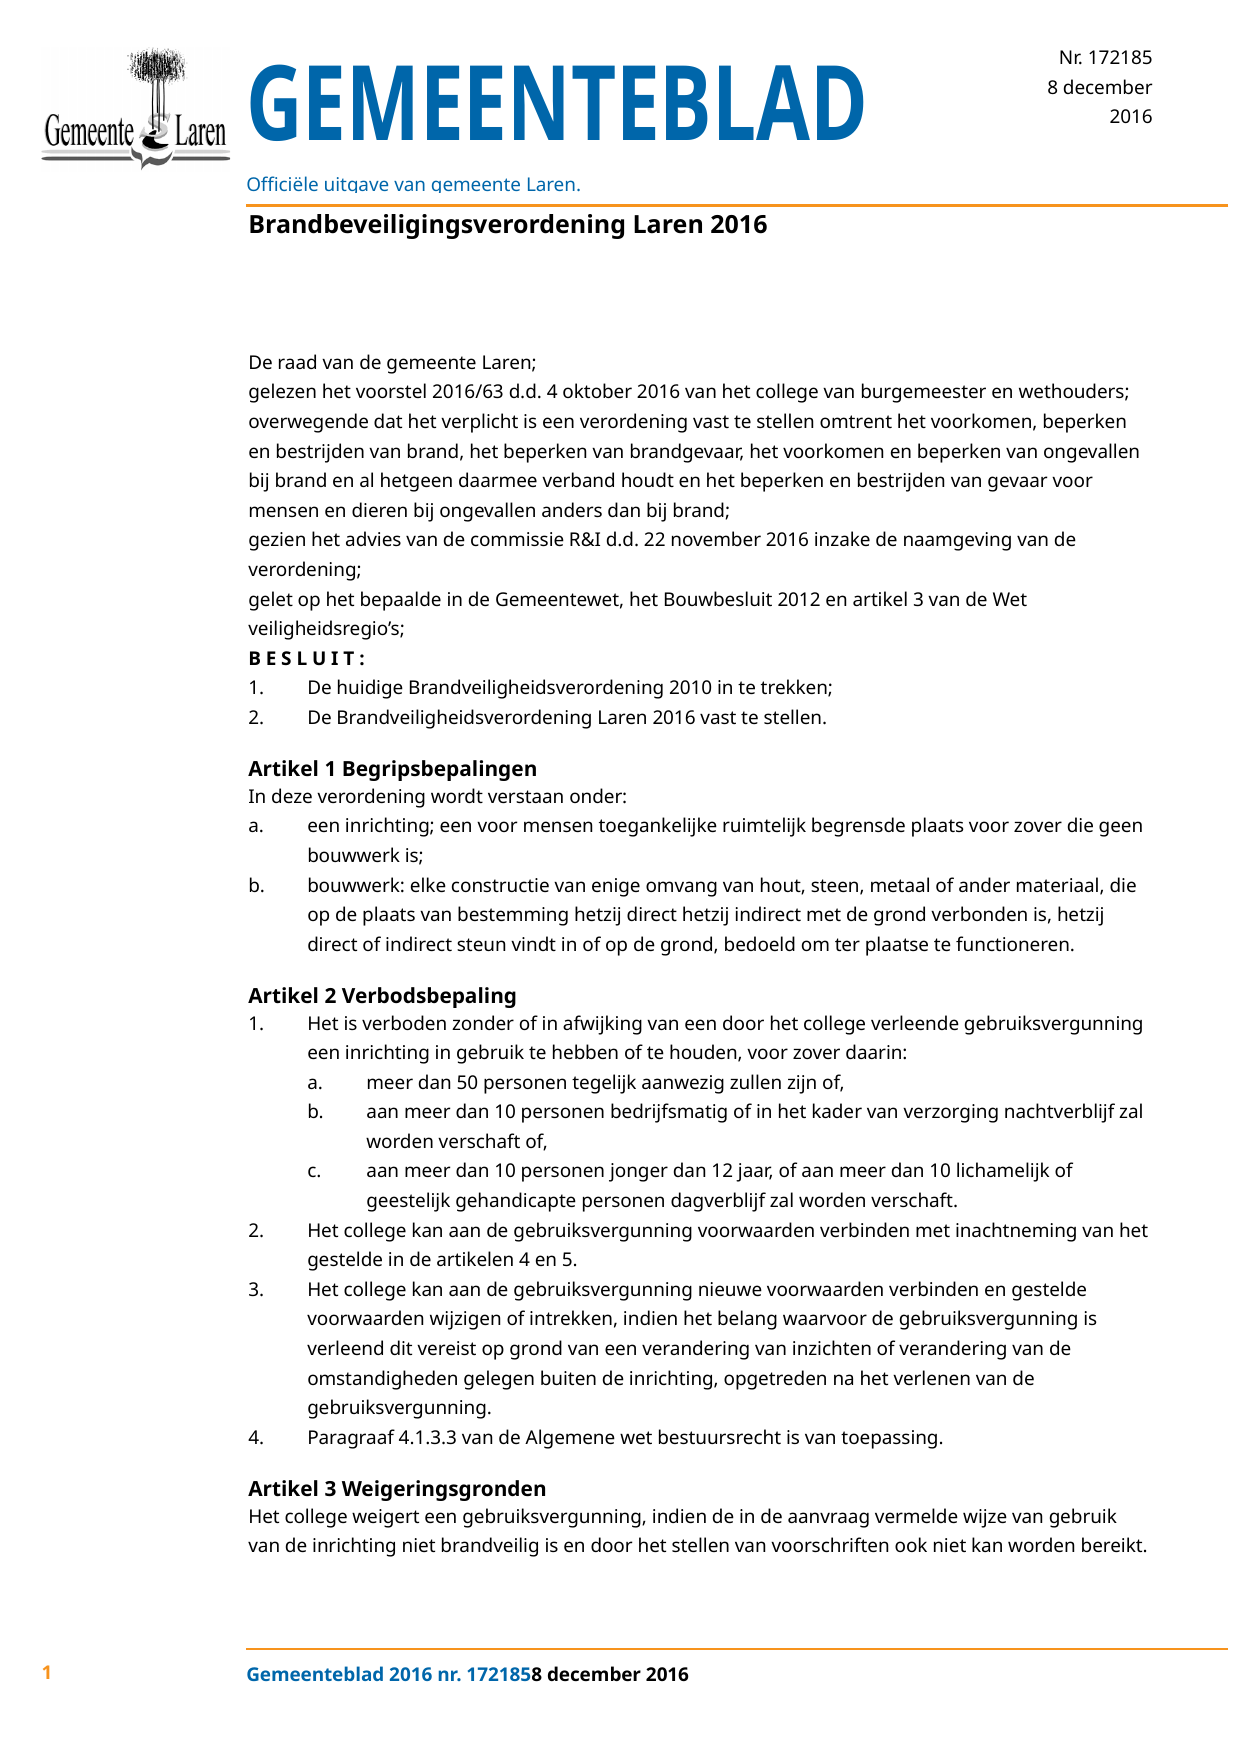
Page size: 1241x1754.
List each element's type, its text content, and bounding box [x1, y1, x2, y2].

text Het college weigert een gebruiksvergunning, indien de in de aanvraag vermelde wijze van gebruik van de inrichting niet brandveilig is en door het stellen van voorschriften ook niet kan worden bereikt. [248, 1503, 1152, 1558]
list Het college kan aan de gebruiksvergunning nieuwe voorwaarden verbinden en gestelde voorwaarden wijzigen of intrekken, indien het belang waarvoor de gebruiksvergunning is verleend dit vereist op grond van een verandering van inzichten of verandering van de omstandigheden gelegen buiten de inrichting, opgetreden na het verlenen van de gebruiksvergunning. [248, 1276, 1152, 1420]
picture [41, 47, 231, 172]
list De huidige Brandveiligheidsverordening 2010 in te trekken; [248, 674, 1152, 700]
text B E S L U I T : [248, 645, 1152, 671]
list Paragraaf 4.1.3.3 van de Algemene wet bestuursrecht is van toepassing. [248, 1424, 1152, 1450]
list bouwwerk: elke constructie van enige omvang van hout, steen, metaal of ander materiaal, die op de plaats van bestemming hetzij direct hetzij indirect met de grond verbonden is, hetzij direct of indirect steun vindt in of op de grond, bedoeld om ter plaatse te functioneren. [248, 872, 1152, 957]
list Het is verboden zonder of in afwijking van een door het college verleende gebruiksvergunning een inrichting in gebruik te hebben of te houden, voor zover daarin: [248, 1010, 1152, 1065]
list een inrichting; een voor mensen toegankelijke ruimtelijk begrensde plaats voor zover die geen bouwwerk is; [248, 813, 1152, 868]
list aan meer dan 10 personen bedrijfsmatig of in het kader van verzorging nachtverblijf zal worden verschaft of, [307, 1098, 1152, 1154]
text Artikel 1 Begripsbepalingen [248, 754, 1152, 783]
text Artikel 2 Verbodsbepaling [248, 981, 1152, 1010]
list meer dan 50 personen tegelijk aanwezig zullen zijn of, [307, 1069, 1152, 1095]
text Brandbeveiligingsverordening Laren 2016 [248, 207, 1152, 241]
list Het college kan aan de gebruiksvergunning voorwaarden verbinden met inachtneming van het gestelde in de artikelen 4 en 5. [248, 1217, 1152, 1272]
text gezien het advies van de commissie R&I d.d. 22 november 2016 inzake de naamgeving van de verordening; [248, 527, 1152, 582]
text De raad van de gemeente Laren; [248, 349, 1152, 375]
text In deze verordening wordt verstaan onder: [248, 783, 1152, 809]
text overwegende dat het verplicht is een verordening vast te stellen omtrent het voorkomen, beperken en bestrijden van brand, het beperken van brandgevaar, het voorkomen en beperken van ongevallen bij brand en al hetgeen daarmee verband houdt en het beperken en bestrijden van gevaar voor mensen en dieren bij ongevallen anders dan bij brand; [248, 408, 1152, 523]
text gelezen het voorstel 2016/63 d.d. 4 oktober 2016 van het college van burgemeester en wethouders; [248, 379, 1152, 404]
list De Brandveiligheidsverordening Laren 2016 vast te stellen. [248, 704, 1152, 730]
text gelet op het bepaalde in de Gemeentewet, het Bouwbesluit 2012 en artikel 3 van de Wet veiligheidsregio’s; [248, 586, 1152, 641]
text Artikel 3 Weigeringsgronden [248, 1474, 1152, 1503]
list aan meer dan 10 personen jonger dan 12 jaar, of aan meer dan 10 lichamelijk of geestelijk gehandicapte personen dagverblijf zal worden verschaft. [307, 1158, 1152, 1213]
